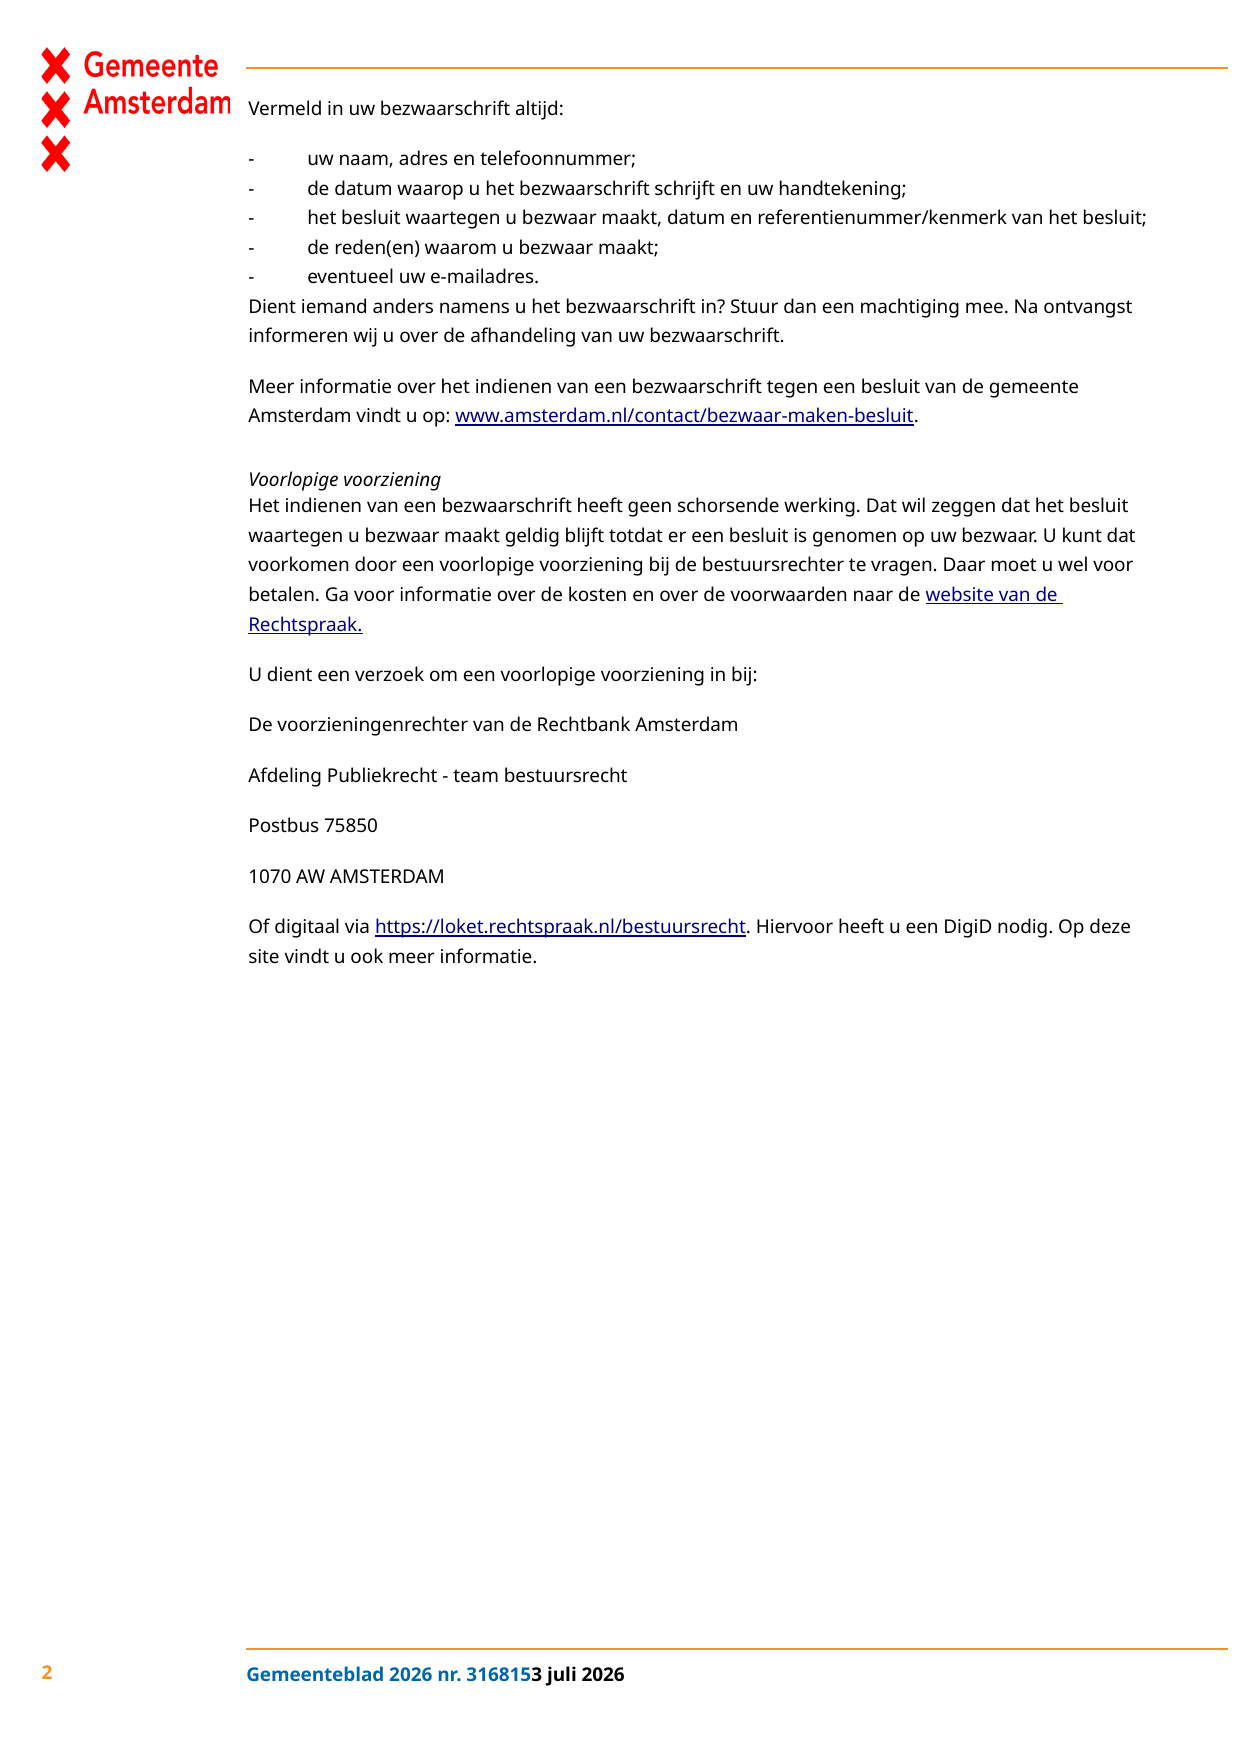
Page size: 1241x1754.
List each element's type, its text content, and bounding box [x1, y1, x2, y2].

list uw naam, adres en telefoonnummer; [248, 145, 1152, 171]
text 1070 AW AMSTERDAM [248, 863, 1152, 888]
text Het indienen van een bezwaarschrift heeft geen schorsende werking. Dat wil zeggen dat het besluit waartegen u bezwaar maakt geldig blijft totdat er een besluit is genomen op uw bezwaar. U kunt dat voorkomen door een voorlopige voorziening bij de bestuursrechter te vragen. Daar moet u wel voor betalen. Ga voor informatie over de kosten en over de voorwaarden naar de website van de Rechtspraak. [248, 492, 1152, 636]
text De voorzieningenrechter van de Rechtbank Amsterdam [248, 712, 1152, 737]
text Of digitaal via https://loket.rechtspraak.nl/bestuursrecht. Hiervoor heeft u een DigiD nodig. Op deze site vindt u ook meer informatie. [248, 913, 1152, 968]
text Meer informatie over het indienen van een bezwaarschrift tegen een besluit van de gemeente Amsterdam vindt u op: www.amsterdam.nl/contact/bezwaar-maken-besluit. [248, 373, 1152, 428]
text Dient iemand anders namens u het bezwaarschrift in? Stuur dan een machtiging mee. Na ontvangst informeren wij u over de afhandeling van uw bezwaarschrift. [248, 293, 1152, 348]
text Afdeling Publiekrecht - team bestuursrecht [248, 762, 1152, 788]
list eventueel uw e-mailadres. [248, 263, 1152, 289]
list het besluit waartegen u bezwaar maakt, datum en referentienummer/kenmerk van het besluit; [248, 204, 1152, 230]
text Postbus 75850 [248, 812, 1152, 838]
list de reden(en) waarom u bezwaar maakt; [248, 234, 1152, 260]
list de datum waarop u het bezwaarschrift schrijft en uw handtekening; [248, 175, 1152, 201]
text U dient een verzoek om een voorlopige voorziening in bij: [248, 661, 1152, 687]
text Vermeld in uw bezwaarschrift altijd: [248, 95, 1152, 121]
picture [41, 47, 231, 172]
text Voorlopige voorziening [248, 467, 1152, 492]
